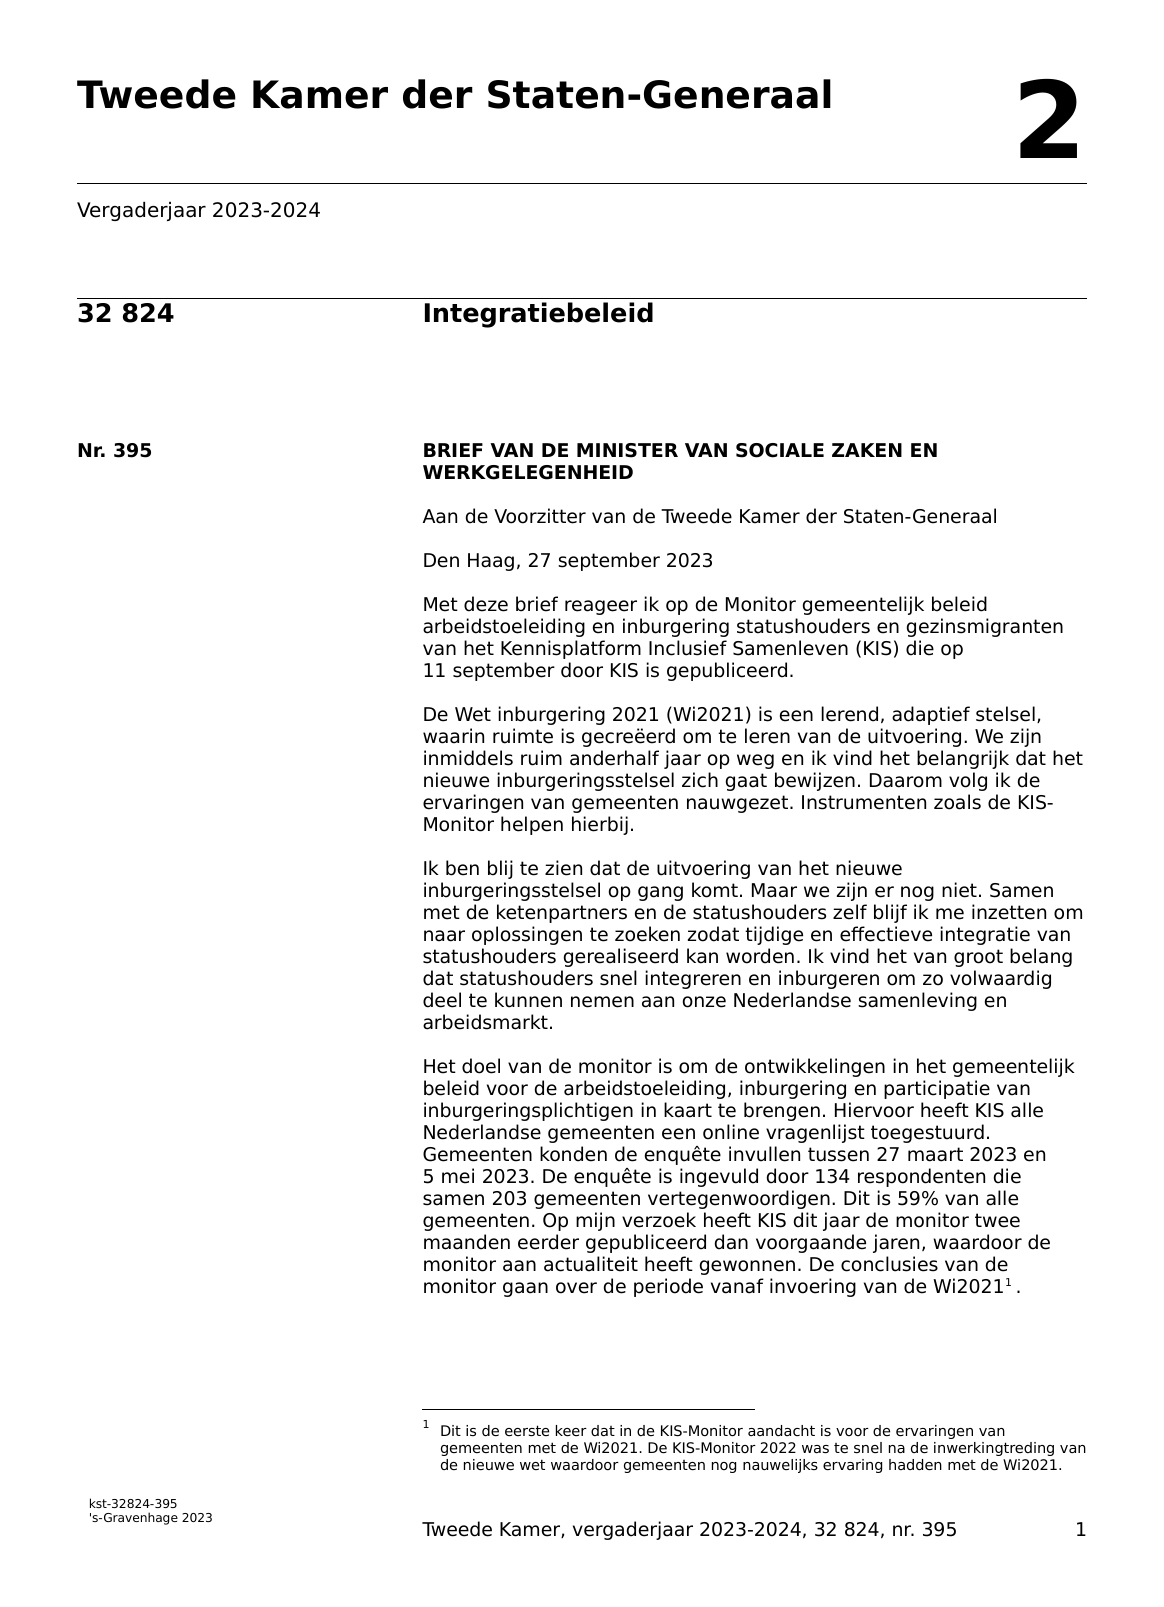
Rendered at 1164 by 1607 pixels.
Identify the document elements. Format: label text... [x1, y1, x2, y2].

subtitle Nr. 395 BRIEF VAN DE MINISTER VAN SOCIALE ZAKEN EN WERKGELEGENHEID [77, 440, 1087, 484]
text Dit is de eerste keer dat in de KIS-Monitor aandacht is voor de ervaringen van gemeenten met de Wi2021. De KIS-Monitor 2022 was te snel na de inwerkingtreding van de nieuwe wet waardoor gemeenten nog nauwelijks ervaring hadden met de Wi2021. [422, 1418, 1087, 1474]
text Aan de Voorzitter van de Tweede Kamer der Staten-Generaal [422, 506, 1087, 528]
text kst-32824-395 [88, 1497, 323, 1511]
text Den Haag, 27 september 2023 [422, 550, 1087, 572]
text Het doel van de monitor is om de ontwikkelingen in het gemeentelijk beleid voor de arbeidstoeleiding, inburgering en participatie van inburgeringsplichtigen in kaart te brengen. Hiervoor heeft KIS alle Nederlandse gemeenten een online vragenlijst toegestuurd. Gemeenten konden de enquête invullen tussen 27 maart 2023 en 5 mei 2023. De enquête is ingevuld door 134 respondenten die samen 203 gemeenten vertegenwoordigen. Dit is 59% van alle gemeenten. Op mijn verzoek heeft KIS dit jaar de monitor twee maanden eerder gepubliceerd dan voorgaande jaren, waardoor de monitor aan actualiteit heeft gewonnen. De conclusies van de monitor gaan over de periode vanaf invoering van de Wi2021. [422, 1056, 1087, 1298]
subtitle 32 824 Integratiebeleid [77, 299, 1087, 329]
text Ik ben blij te zien dat de uitvoering van het nieuwe inburgeringsstelsel op gang komt. Maar we zijn er nog niet. Samen met de ketenpartners en de statushouders zelf blijf ik me inzetten om naar oplossingen te zoeken zodat tijdige en effectieve integratie van statushouders gerealiseerd kan worden. Ik vind het van groot belang dat statushouders snel integreren en inburgeren om zo volwaardig deel te kunnen nemen aan onze Nederlandse samenleving en arbeidsmarkt. [422, 858, 1087, 1034]
text Met deze brief reageer ik op de Monitor gemeentelijk beleid arbeidstoeleiding en inburgering statushouders en gezinsmigranten van het Kennisplatform Inclusief Samenleven (KIS) die op 11 september door KIS is gepubliceerd. [422, 594, 1087, 682]
table_header 2 [886, 59, 1087, 183]
table_cell Vergaderjaar 2023-2024 [77, 184, 1087, 298]
text De Wet inburgering 2021 (Wi2021) is een lerend, adaptief stelsel, waarin ruimte is gecreëerd om te leren van de uitvoering. We zijn inmiddels ruim anderhalf jaar op weg en ik vind het belangrijk dat het nieuwe inburgeringsstelsel zich gaat bewijzen. Daarom volg ik de ervaringen van gemeenten nauwgezet. Instrumenten zoals de KIS-Monitor helpen hierbij. [422, 704, 1087, 836]
table_header Tweede Kamer der Staten-Generaal [77, 59, 886, 183]
text 's-Gravenhage 2023 [88, 1511, 323, 1525]
